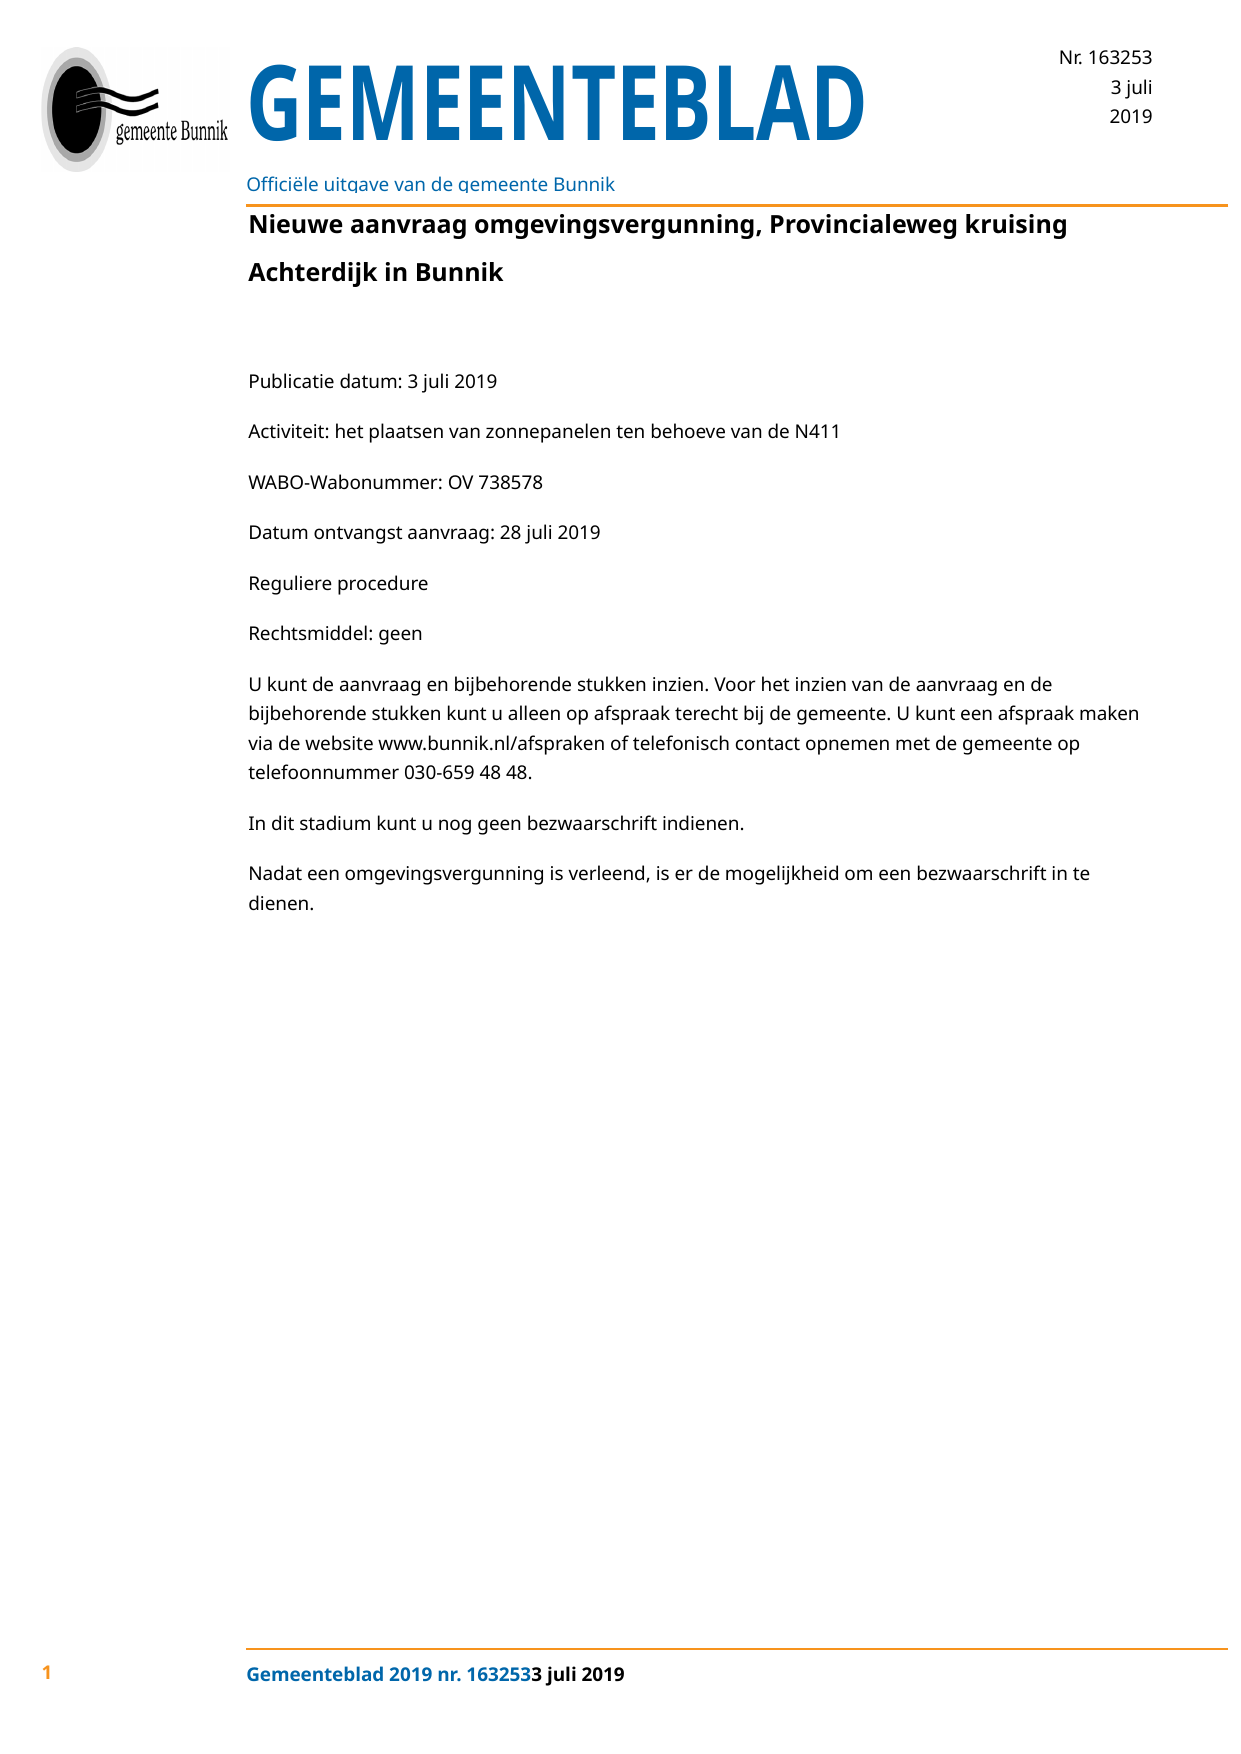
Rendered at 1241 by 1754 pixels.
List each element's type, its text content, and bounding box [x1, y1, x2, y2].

text Nadat een omgevingsvergunning is verleend, is er de mogelijkheid om een bezwaarschrift in te dienen. [248, 860, 1152, 916]
picture [41, 47, 231, 172]
text Nieuwe aanvraag omgevingsvergunning, Provincialeweg kruising Achterdijk in Bunnik [248, 207, 1152, 288]
text Publicatie datum: 3 juli 2019 [248, 368, 1152, 394]
text In dit stadium kunt u nog geen bezwaarschrift indienen. [248, 810, 1152, 836]
text Activiteit: het plaatsen van zonnepanelen ten behoeve van de N411 [248, 419, 1152, 444]
text Rechtsmiddel: geen [248, 620, 1152, 646]
text Datum ontvangst aanvraag: 28 juli 2019 [248, 519, 1152, 545]
text WABO-Wabonummer: OV 738578 [248, 469, 1152, 495]
text U kunt de aanvraag en bijbehorende stukken inzien. Voor het inzien van de aanvraag en de bijbehorende stukken kunt u alleen op afspraak terecht bij de gemeente. U kunt een afspraak maken via de website www.bunnik.nl/afspraken of telefonisch contact opnemen met de gemeente op telefoonnummer 030-659 48 48. [248, 671, 1152, 785]
text Reguliere procedure [248, 570, 1152, 596]
